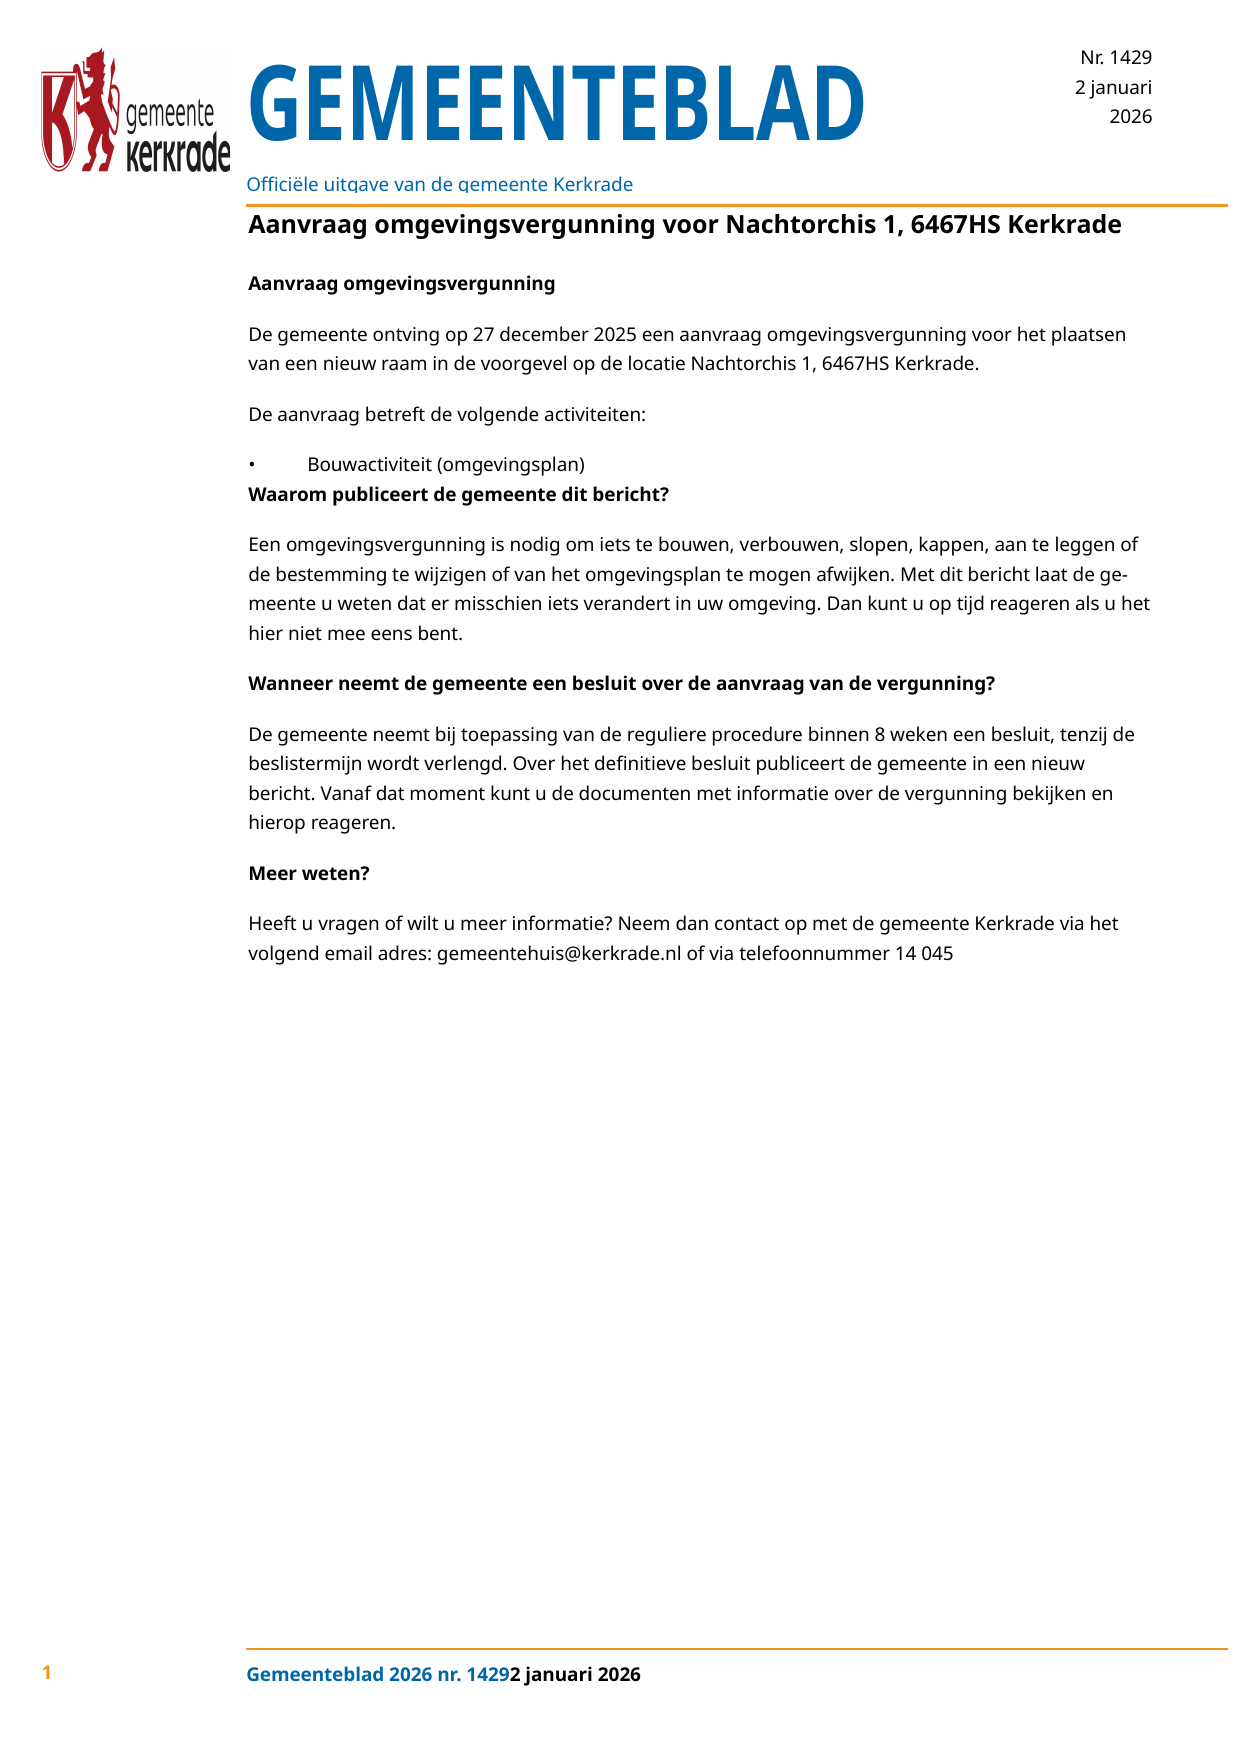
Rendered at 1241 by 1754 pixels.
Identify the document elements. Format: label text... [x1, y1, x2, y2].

text Heeft u vragen of wilt u meer informatie? Neem dan contact op met de gemeente Kerkrade via het volgend email adres: gemeentehuis@kerkrade.nl of via telefoonnummer 14 045 [248, 910, 1152, 966]
picture [41, 47, 231, 172]
text Meer weten? [248, 860, 1152, 886]
text Aanvraag omgevingsvergunning voor Nachtorchis 1, 6467HS Kerkrade [248, 207, 1152, 241]
text De gemeente ontving op 27 december 2025 een aanvraag omgevingsvergunning voor het plaatsen van een nieuw raam in de voorgevel op de locatie Nachtorchis 1, 6467HS Kerkrade. [248, 321, 1152, 376]
list Bouwactiviteit (omgevingsplan) [248, 451, 1152, 477]
text Waarom publiceert de gemeente dit bericht? [248, 481, 1152, 506]
text Wanneer neemt de gemeente een besluit over de aanvraag van de vergunning? [248, 670, 1152, 696]
text Aanvraag omgevingsvergunning [248, 270, 1152, 296]
text De aanvraag betreft de volgende activiteiten: [248, 401, 1152, 426]
text De gemeente neemt bij toepassing van de reguliere procedure binnen 8 weken een besluit, tenzij de beslistermijn wordt verlengd. Over het definitieve besluit publiceert de gemeente in een nieuw bericht. Vanaf dat moment kunt u de documenten met informatie over de vergunning bekijken en hierop reageren. [248, 721, 1152, 835]
text Een omgevingsvergunning is nodig om iets te bouwen, verbouwen, slopen, kappen, aan te leggen of de bestemming te wijzigen of van het omgevingsplan te mogen afwijken. Met dit bericht laat de ge- meente u weten dat er misschien iets verandert in uw omgeving. Dan kunt u op tijd reageren als u het hier niet mee eens bent. [248, 531, 1152, 646]
